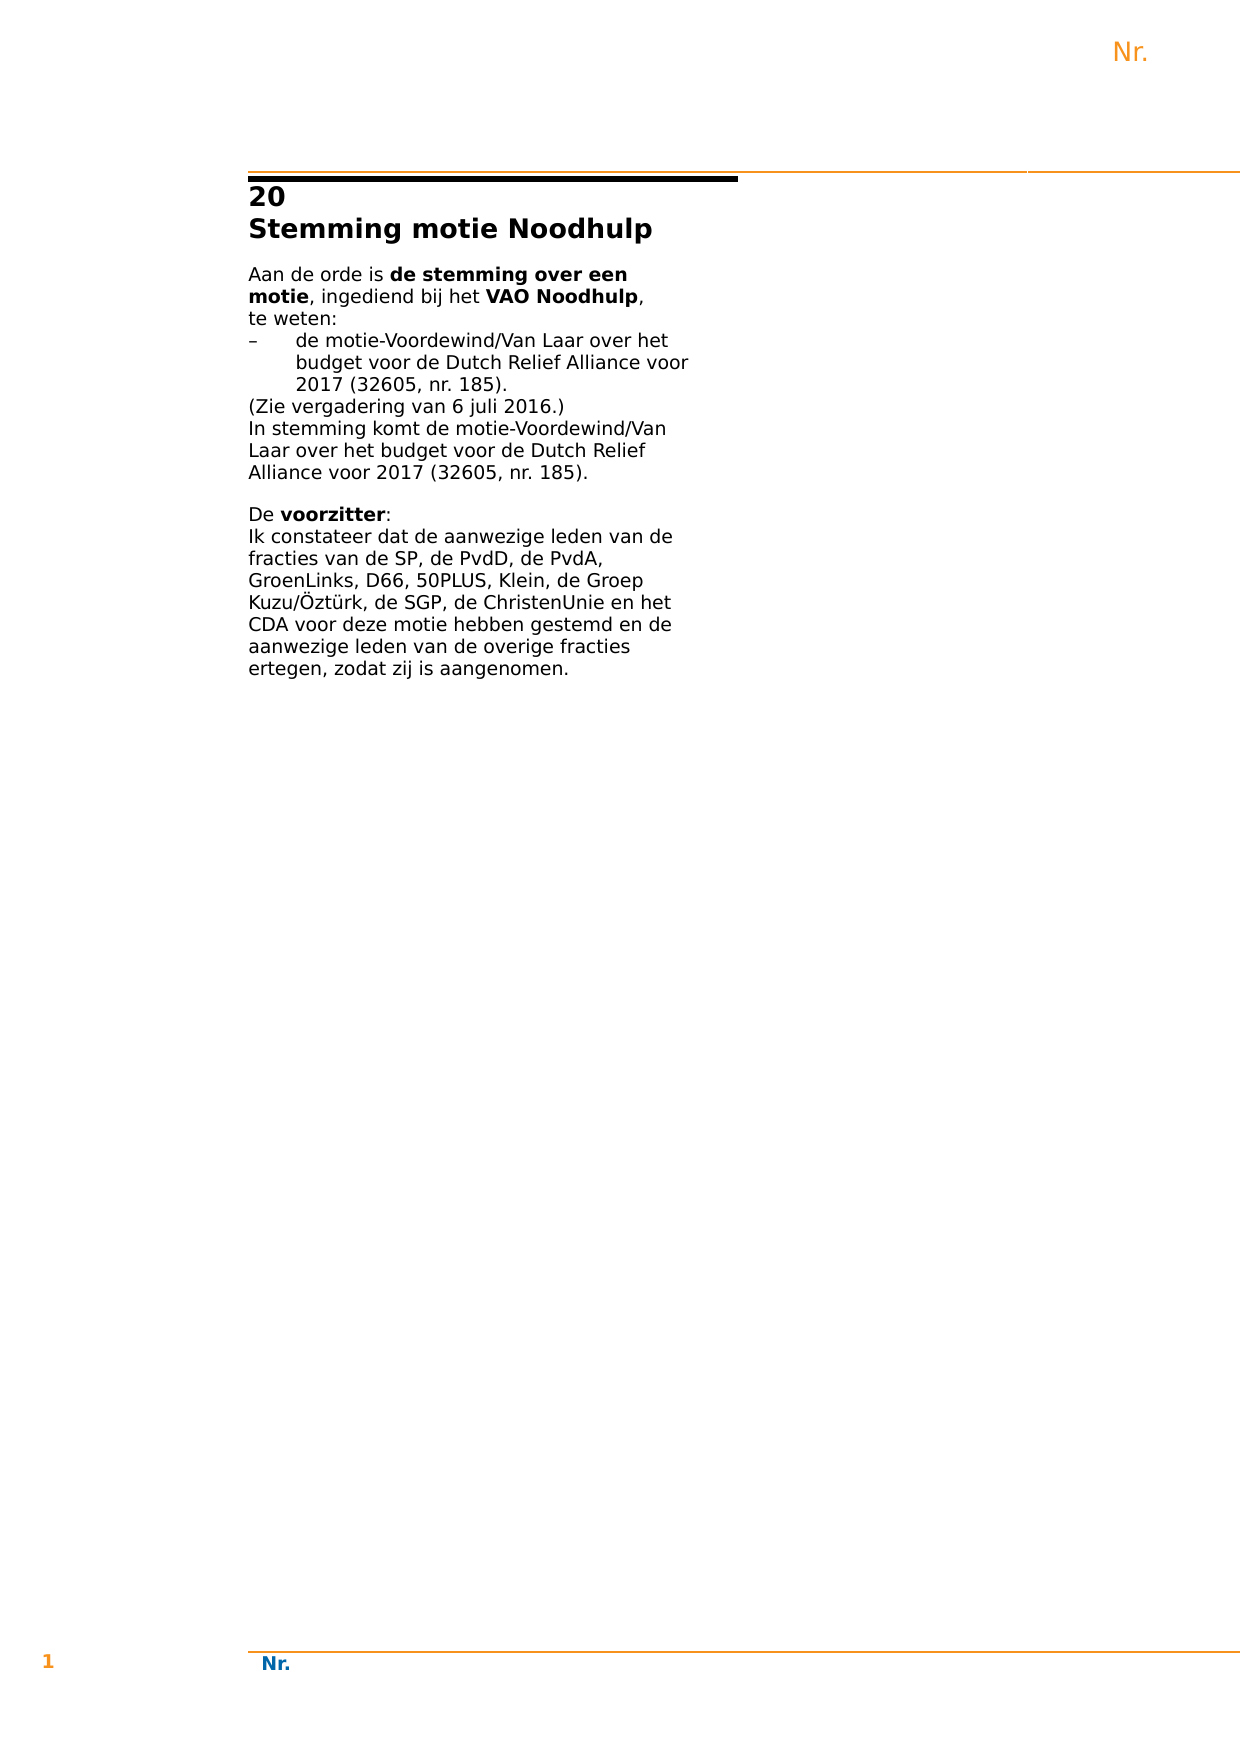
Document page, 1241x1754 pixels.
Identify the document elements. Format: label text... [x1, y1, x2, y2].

title 20 Stemming motie Noodhulp [248, 182, 691, 244]
text te weten: [248, 308, 691, 330]
text Ik constateer dat de aanwezige leden van de fracties van de SP, de PvdD, de PvdA, GroenLinks, D66, 50PLUS, Klein, de Groep Kuzu/Öztürk, de SGP, de ChristenUnie en het CDA voor deze motie hebben gestemd en de aanwezige leden van de overige fracties ertegen, zodat zij is aangenomen. [248, 526, 691, 680]
text De voorzitter: [248, 504, 691, 526]
text Aan de orde is de stemming over een motie, ingediend bij het VAO Noodhulp, [248, 264, 691, 308]
text (Zie vergadering van 6 juli 2016.) [248, 396, 691, 418]
list de motie-Voordewind/Van Laar over het budget voor de Dutch Relief Alliance voor 2017 (32605, nr. 185). [248, 330, 691, 396]
text In stemming komt de motie-Voordewind/Van Laar over het budget voor de Dutch Relief Alliance voor 2017 (32605, nr. 185). [248, 418, 691, 484]
